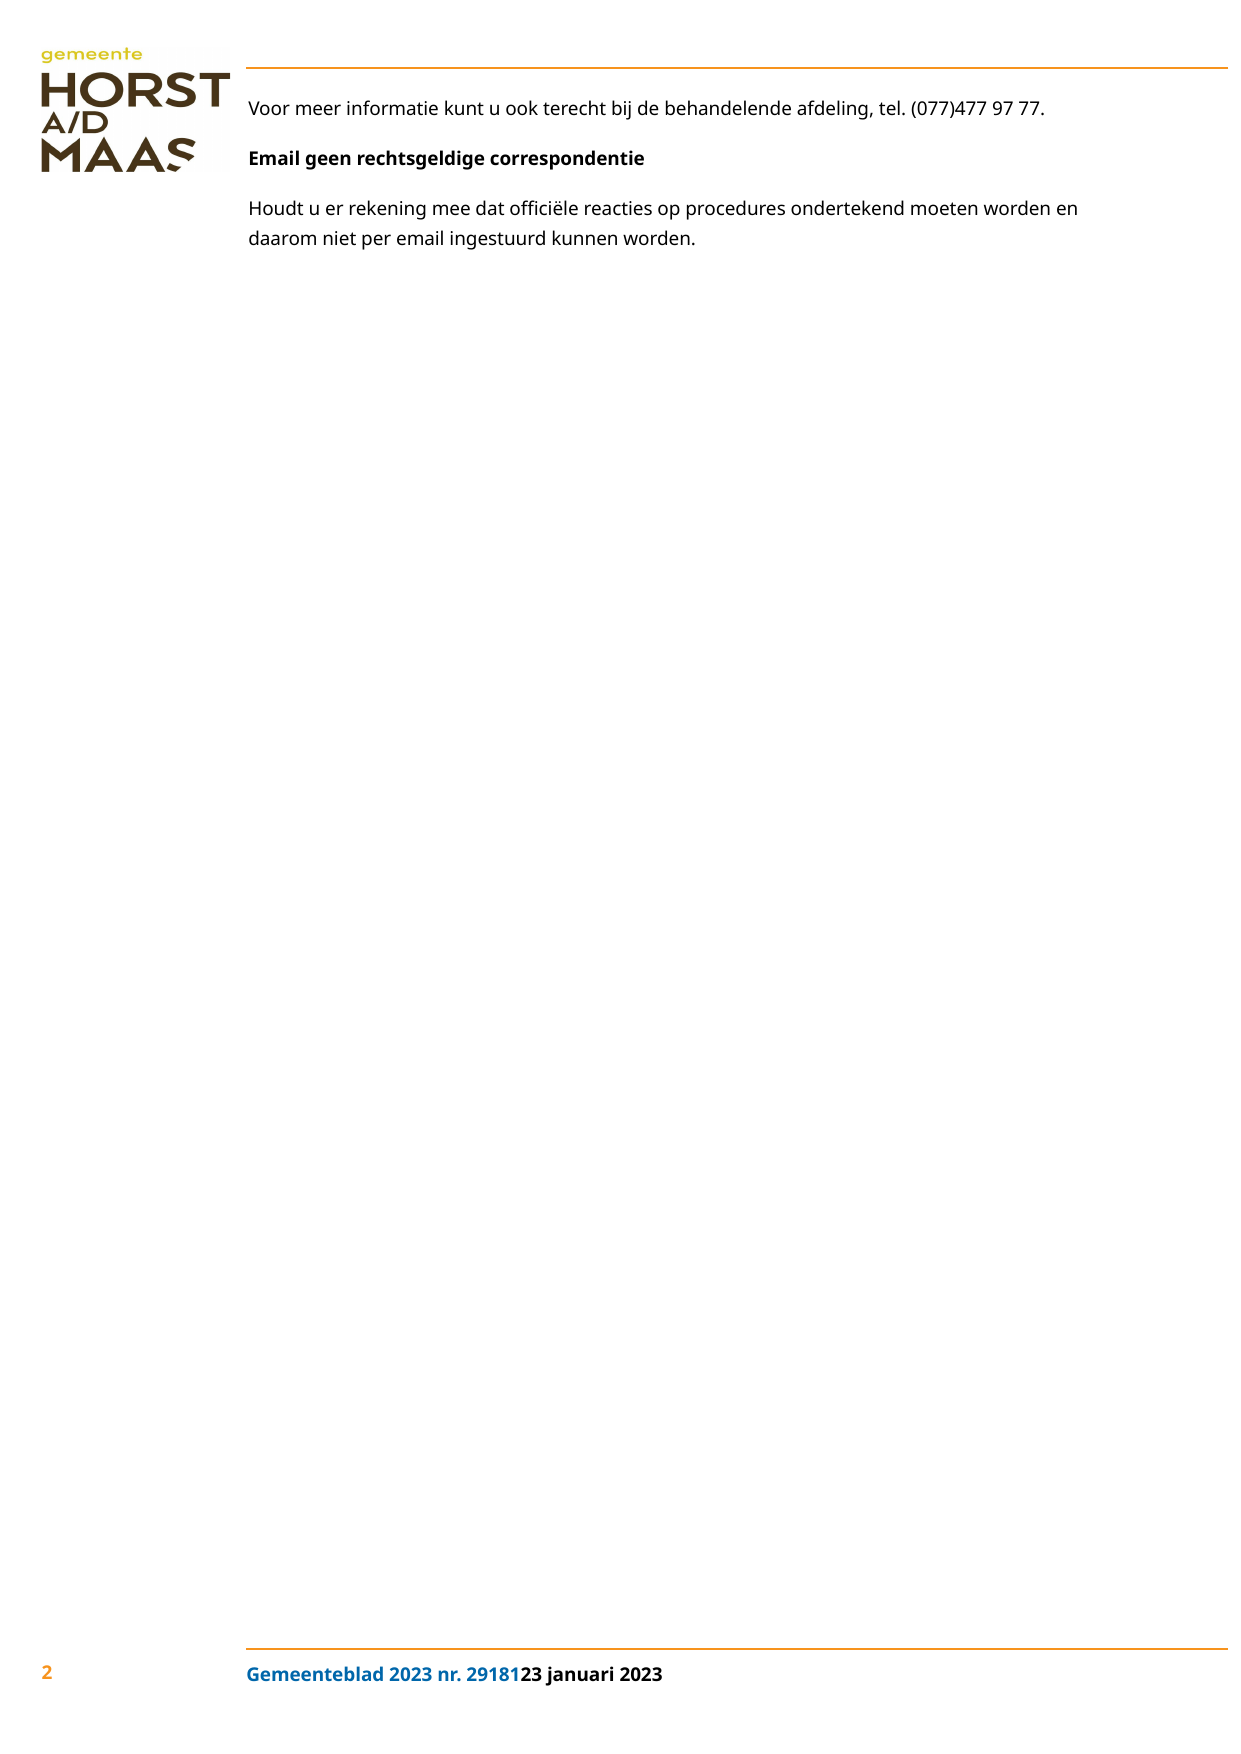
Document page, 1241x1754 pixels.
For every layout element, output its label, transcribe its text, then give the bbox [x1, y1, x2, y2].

picture [41, 47, 231, 172]
text Houdt u er rekening mee dat officiële reacties op procedures ondertekend moeten worden en daarom niet per email ingestuurd kunnen worden. [248, 196, 1152, 251]
text Email geen rechtsgeldige correspondentie [248, 145, 1152, 171]
text Voor meer informatie kunt u ook terecht bij de behandelende afdeling, tel. (077)477 97 77. [248, 95, 1152, 121]
